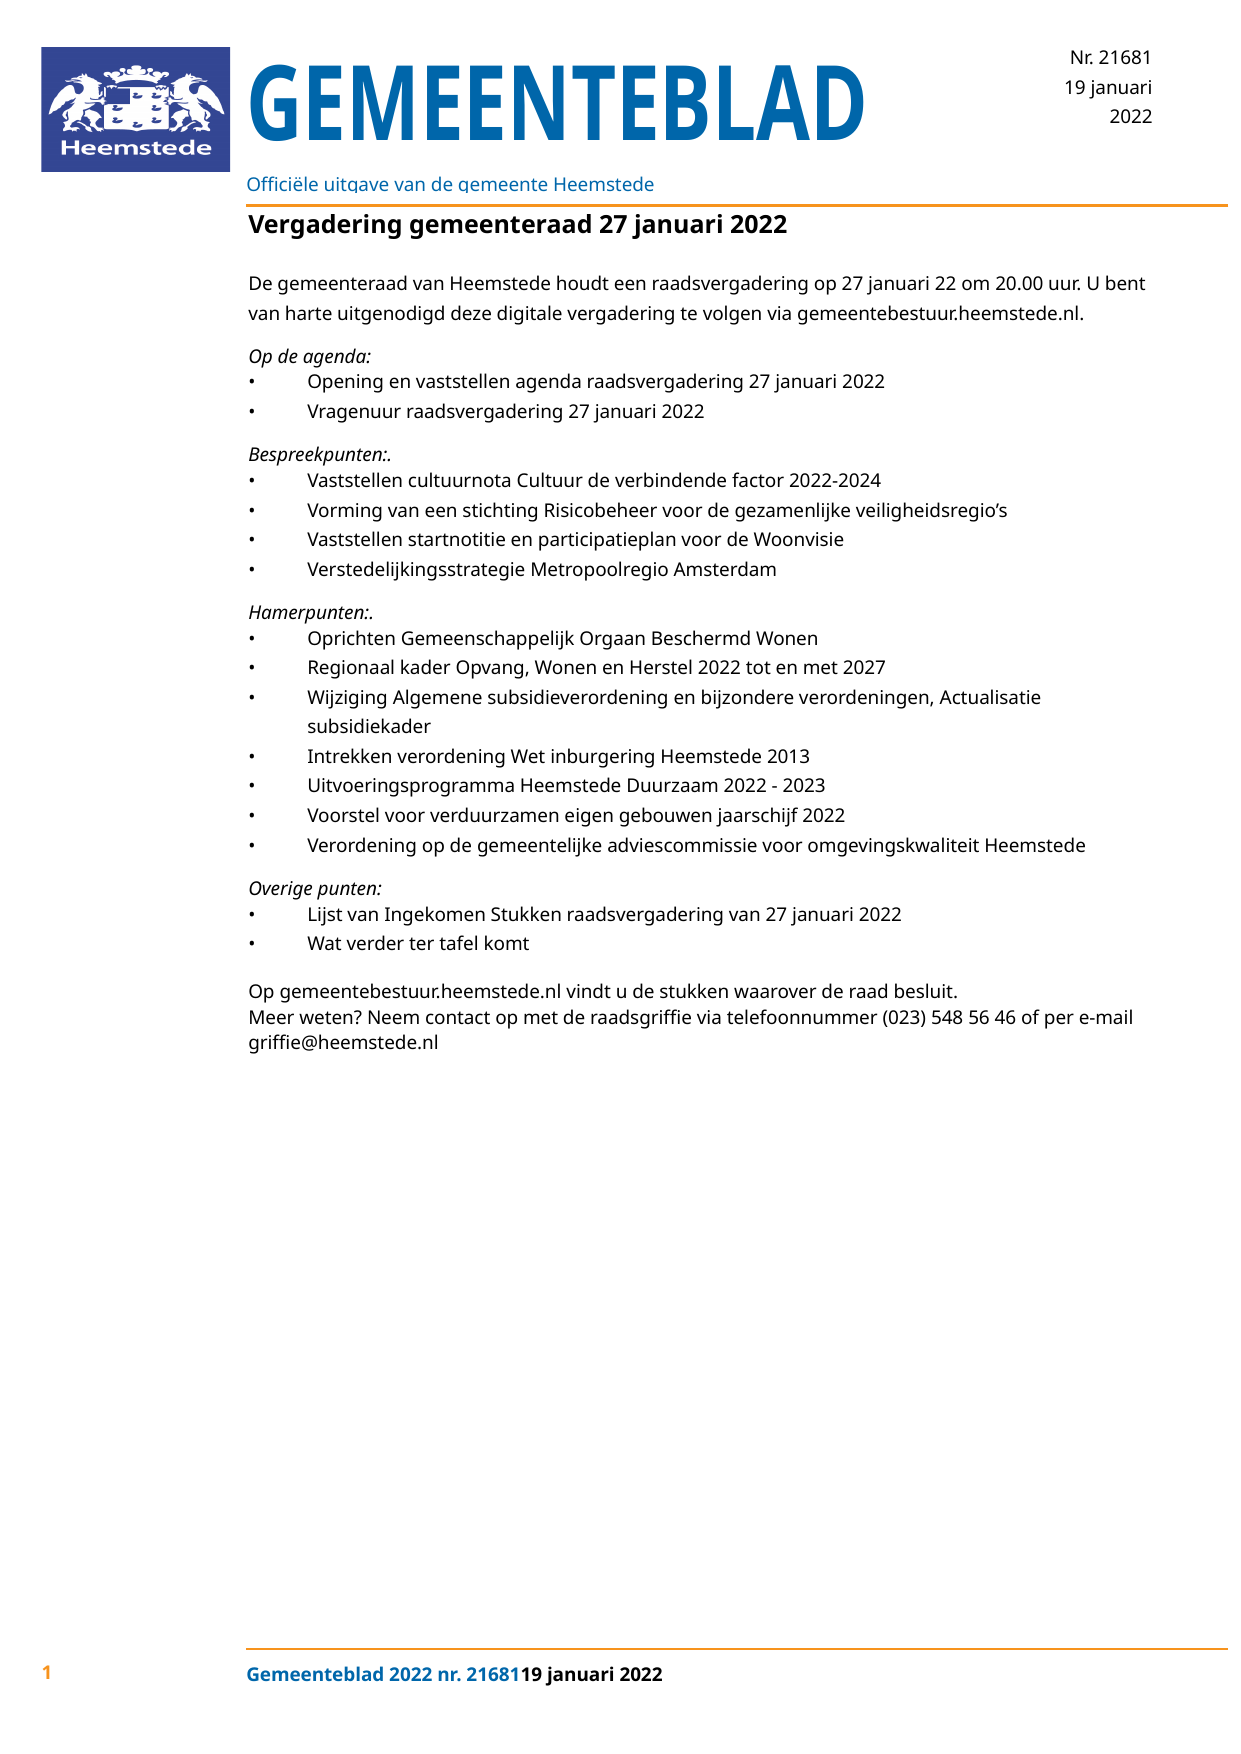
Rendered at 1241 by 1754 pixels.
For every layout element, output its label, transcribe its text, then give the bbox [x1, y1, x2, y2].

text Op de agenda: [248, 343, 1152, 369]
list Wat verder ter tafel komt [248, 930, 1152, 956]
text Meer weten? Neem contact op met de raadsgriffie via telefoonnummer (023) 548 56 46 of per e-mail griffie@heemstede.nl [248, 1004, 1152, 1055]
list Vaststellen startnotitie en participatieplan voor de Woonvisie [248, 526, 1152, 552]
list Oprichten Gemeenschappelijk Orgaan Beschermd Wonen [248, 625, 1152, 651]
list Vorming van een stichting Risicobeheer voor de gezamenlijke veiligheidsregio’s [248, 497, 1152, 522]
text De gemeenteraad van Heemstede houdt een raadsvergadering op 27 januari 22 om 20.00 uur. U bent van harte uitgenodigd deze digitale vergadering te volgen via gemeentebestuur.heemstede.nl. [248, 270, 1152, 326]
list Uitvoeringsprogramma Heemstede Duurzaam 2022 - 2023 [248, 773, 1152, 798]
list Vragenuur raadsvergadering 27 januari 2022 [248, 398, 1152, 424]
list Vaststellen cultuurnota Cultuur de verbindende factor 2022-2024 [248, 467, 1152, 493]
list Regionaal kader Opvang, Wonen en Herstel 2022 tot en met 2027 [248, 654, 1152, 680]
list Verstedelijkingsstrategie Metropoolregio Amsterdam [248, 556, 1152, 582]
list Wijziging Algemene subsidieverordening en bijzondere verordeningen, Actualisatie subsidiekader [248, 684, 1152, 739]
text Op gemeentebestuur.heemstede.nl vindt u de stukken waarover de raad besluit. [248, 978, 1152, 1004]
text Vergadering gemeenteraad 27 januari 2022 [248, 207, 1152, 241]
list Opening en vaststellen agenda raadsvergadering 27 januari 2022 [248, 369, 1152, 394]
text Overige punten: [248, 875, 1152, 901]
list Lijst van Ingekomen Stukken raadsvergadering van 27 januari 2022 [248, 901, 1152, 926]
text Bespreekpunten:. [248, 441, 1152, 467]
picture [41, 47, 231, 172]
list Intrekken verordening Wet inburgering Heemstede 2013 [248, 743, 1152, 769]
list Verordening op de gemeentelijke adviescommissie voor omgevingskwaliteit Heemstede [248, 832, 1152, 858]
list Voorstel voor verduurzamen eigen gebouwen jaarschijf 2022 [248, 802, 1152, 828]
text Hamerpunten:. [248, 599, 1152, 625]
